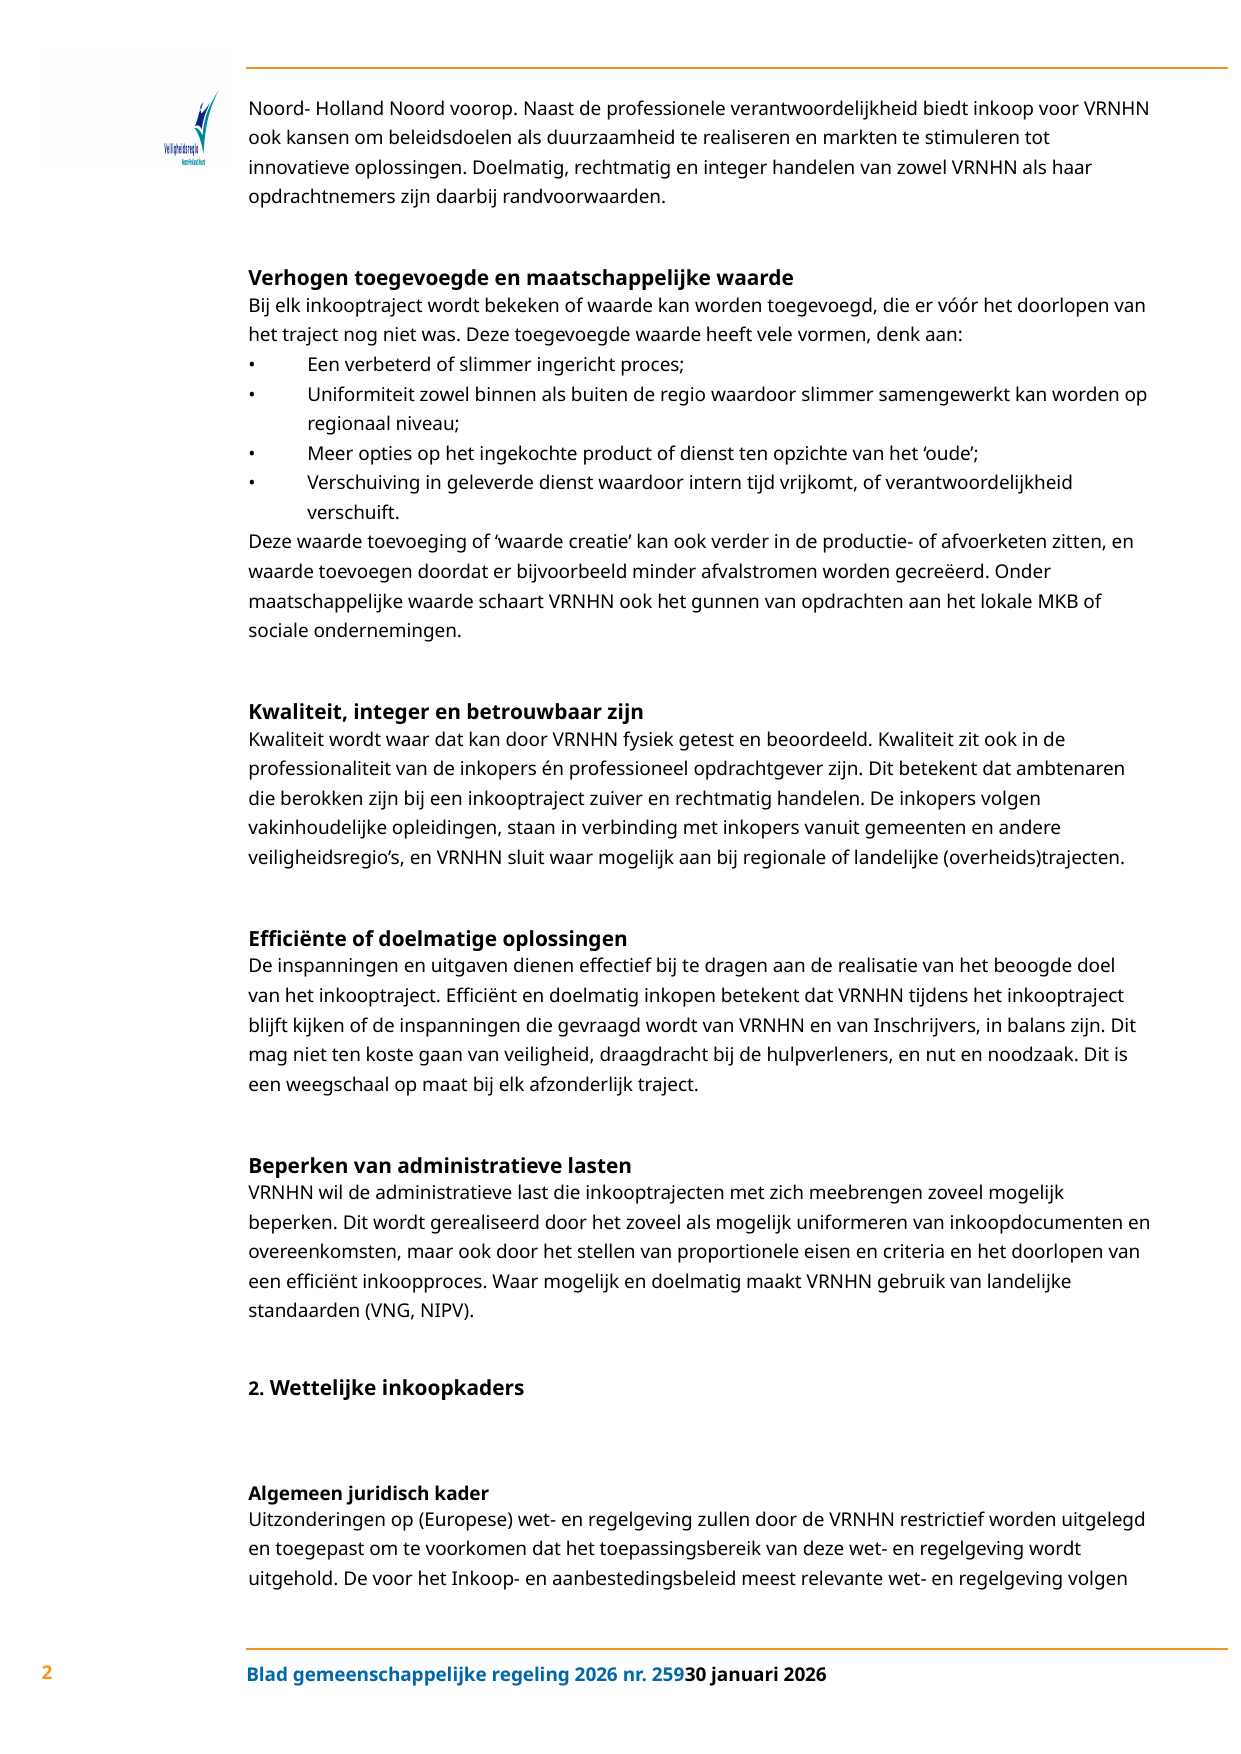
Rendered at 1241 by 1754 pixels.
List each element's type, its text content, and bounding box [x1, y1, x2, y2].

text Deze waarde toevoeging of ‘waarde creatie’ kan ook verder in de productie- of afvoerketen zitten, en waarde toevoegen doordat er bijvoorbeeld minder afvalstromen worden gecreëerd. Onder maatschappelijke waarde schaart VRNHN ook het gunnen van opdrachten aan het lokale MKB of sociale ondernemingen. [248, 529, 1152, 643]
text Kwaliteit, integer en betrouwbaar zijn [248, 697, 1152, 726]
text Algemeen juridisch kader [248, 1480, 1152, 1506]
text Bij elk inkooptraject wordt bekeken of waarde kan worden toegevoegd, die er vóór het doorlopen van het traject nog niet was. Deze toegevoegde waarde heeft vele vormen, denk aan: [248, 292, 1152, 347]
list Een verbeterd of slimmer ingericht proces; [248, 351, 1152, 377]
text Verhogen toegevoegde en maatschappelijke waarde [248, 263, 1152, 292]
list Verschuiving in geleverde dienst waardoor intern tijd vrijkomt, of verantwoordelijkheid verschuift. [248, 469, 1152, 525]
text 2. Wettelijke inkoopkaders [248, 1373, 1152, 1401]
picture [41, 47, 231, 172]
text Uitzonderingen op (Europese) wet- en regelgeving zullen door de VRNHN restrictief worden uitgelegd en toegepast om te voorkomen dat het toepassingsbereik van deze wet- en regelgeving wordt uitgehold. De voor het Inkoop- en aanbestedingsbeleid meest relevante wet- en regelgeving volgen [248, 1506, 1152, 1591]
text Noord- Holland Noord voorop. Naast de professionele verantwoordelijkheid biedt inkoop voor VRNHN ook kansen om beleidsdoelen als duurzaamheid te realiseren en markten te stimuleren tot innovatieve oplossingen. Doelmatig, rechtmatig en integer handelen van zowel VRNHN als haar opdrachtnemers zijn daarbij randvoorwaarden. [248, 95, 1152, 209]
text Kwaliteit wordt waar dat kan door VRNHN fysiek getest en beoordeeld. Kwaliteit zit ook in de professionaliteit van de inkopers én professioneel opdrachtgever zijn. Dit betekent dat ambtenaren die berokken zijn bij een inkooptraject zuiver en rechtmatig handelen. De inkopers volgen vakinhoudelijke opleidingen, staan in verbinding met inkopers vanuit gemeenten en andere veiligheidsregio’s, en VRNHN sluit waar mogelijk aan bij regionale of landelijke (overheids)trajecten. [248, 726, 1152, 870]
text De inspanningen en uitgaven dienen effectief bij te dragen aan de realisatie van het beoogde doel van het inkooptraject. Efficiënt en doelmatig inkopen betekent dat VRNHN tijdens het inkooptraject blijft kijken of de inspanningen die gevraagd wordt van VRNHN en van Inschrijvers, in balans zijn. Dit mag niet ten koste gaan van veiligheid, draagdracht bij de hulpverleners, en nut en noodzaak. Dit is een weegschaal op maat bij elk afzonderlijk traject. [248, 953, 1152, 1097]
list Meer opties op het ingekochte product of dienst ten opzichte van het ‘oude’; [248, 440, 1152, 466]
text Beperken van administratieve lasten [248, 1151, 1152, 1179]
list Uniformiteit zowel binnen als buiten de regio waardoor slimmer samengewerkt kan worden op regionaal niveau; [248, 381, 1152, 436]
text VRNHN wil de administratieve last die inkooptrajecten met zich meebrengen zoveel mogelijk beperken. Dit wordt gerealiseerd door het zoveel als mogelijk uniformeren van inkoopdocumenten en overeenkomsten, maar ook door het stellen van proportionele eisen en criteria en het doorlopen van een efficiënt inkoopproces. Waar mogelijk en doelmatig maakt VRNHN gebruik van landelijke standaarden (VNG, NIPV). [248, 1179, 1152, 1323]
text Efficiënte of doelmatige oplossingen [248, 924, 1152, 953]
